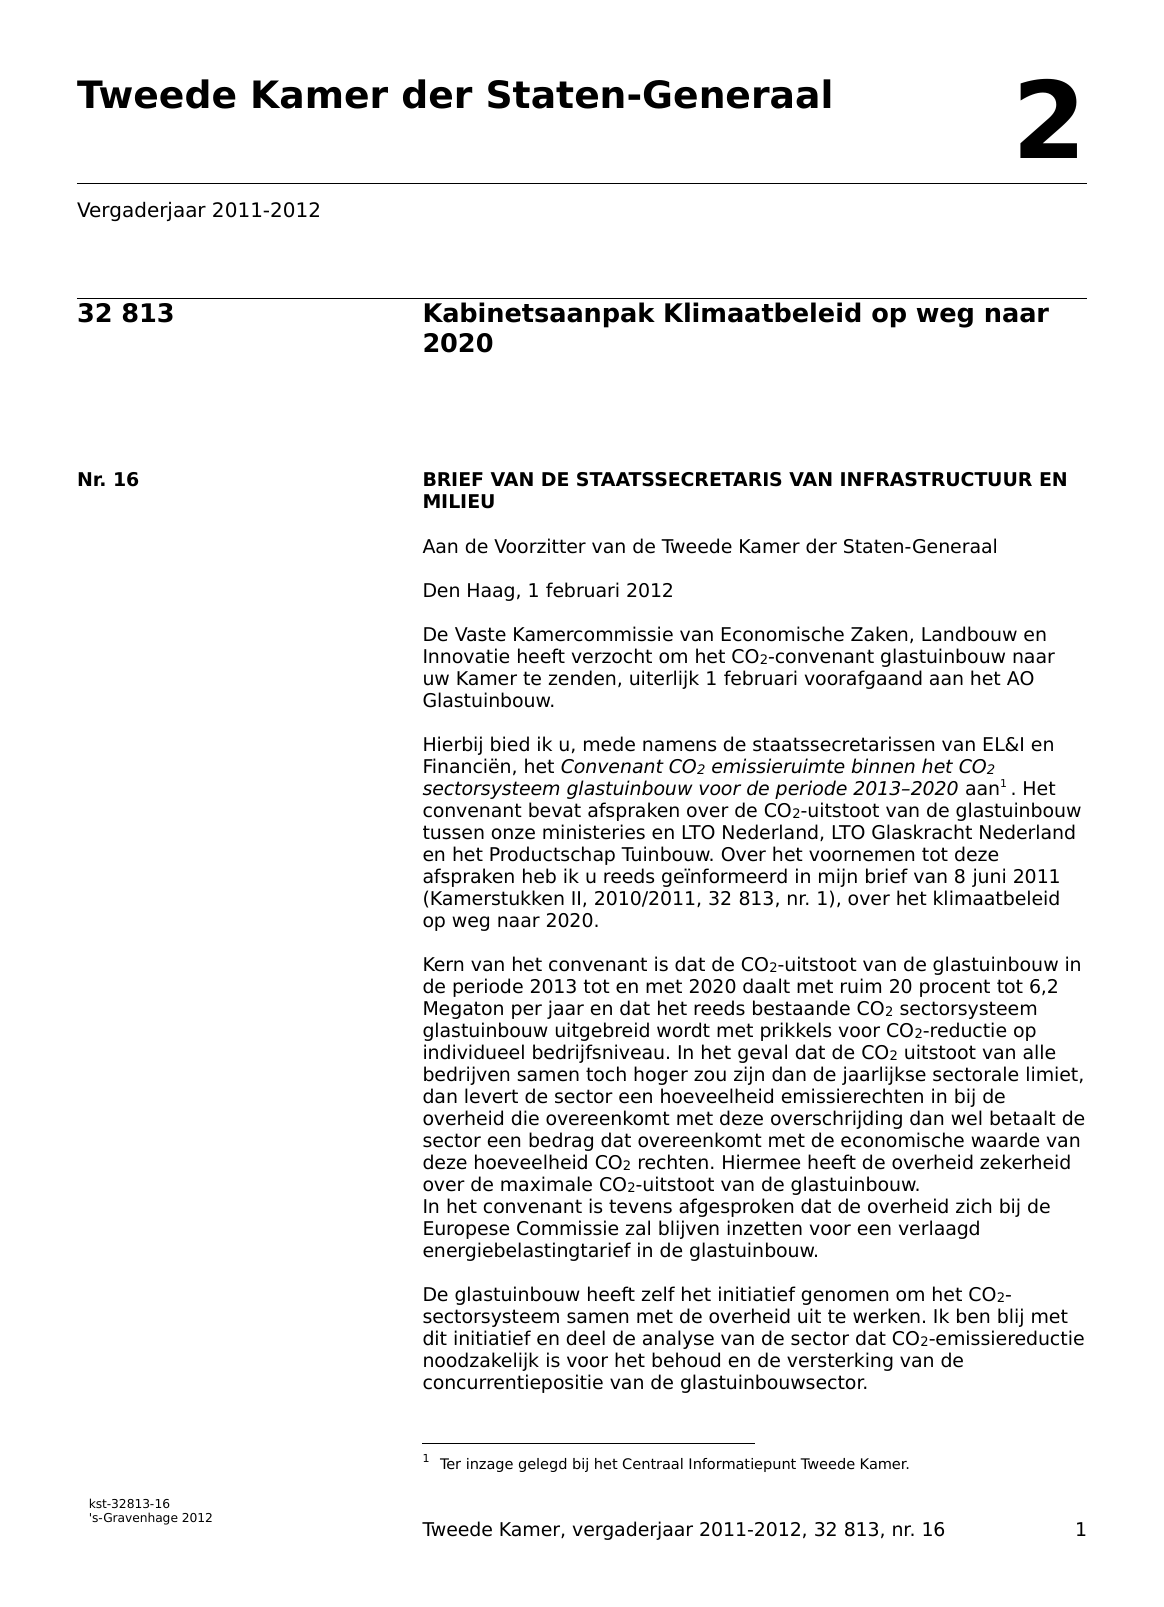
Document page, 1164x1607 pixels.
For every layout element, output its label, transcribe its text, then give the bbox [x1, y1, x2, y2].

text Den Haag, 1 februari 2012 [422, 580, 1087, 602]
subtitle 32 813 Kabinetsaanpak Klimaatbeleid op weg naar 2020 [77, 299, 1087, 358]
subtitle Nr. 16 BRIEF VAN DE STAATSSECRETARIS VAN INFRASTRUCTUUR EN MILIEU [77, 469, 1087, 513]
text Ter inzage gelegd bij het Centraal Informatiepunt Tweede Kamer. [422, 1452, 1087, 1474]
text Kern van het convenant is dat de CO2-uitstoot van de glastuinbouw in de periode 2013 tot en met 2020 daalt met ruim 20 procent tot 6,2 Megaton per jaar en dat het reeds bestaande CO2 sectorsysteem glastuinbouw uitgebreid wordt met prikkels voor CO2-reductie op individueel bedrijfsniveau. In het geval dat de CO2 uitstoot van alle bedrijven samen toch hoger zou zijn dan de jaarlijkse sectorale limiet, dan levert de sector een hoeveelheid emissierechten in bij de overheid die overeenkomt met deze overschrijding dan wel betaalt de sector een bedrag dat overeenkomt met de economische waarde van deze hoeveelheid CO2 rechten. Hiermee heeft de overheid zekerheid over de maximale CO2-uitstoot van de glastuinbouw. [422, 954, 1087, 1196]
text De Vaste Kamercommissie van Economische Zaken, Landbouw en Innovatie heeft verzocht om het CO2-convenant glastuinbouw naar uw Kamer te zenden, uiterlijk 1 februari voorafgaand aan het AO Glastuinbouw. [422, 624, 1087, 712]
text kst-32813-16 [88, 1497, 323, 1511]
table_cell Vergaderjaar 2011-2012 [77, 184, 1087, 298]
text In het convenant is tevens afgesproken dat de overheid zich bij de Europese Commissie zal blijven inzetten voor een verlaagd energiebelastingtarief in de glastuinbouw. [422, 1196, 1087, 1262]
table_header 2 [886, 59, 1087, 183]
text 's-Gravenhage 2012 [88, 1511, 323, 1525]
text Hierbij bied ik u, mede namens de staatssecretarissen van EL&I en Financiën, het Convenant CO2 emissieruimte binnen het CO2 sectorsysteem glastuinbouw voor de periode 2013–2020 aan. Het convenant bevat afspraken over de CO2-uitstoot van de glastuinbouw tussen onze ministeries en LTO Nederland, LTO Glaskracht Nederland en het Productschap Tuinbouw. Over het voornemen tot deze afspraken heb ik u reeds geïnformeerd in mijn brief van 8 juni 2011 (Kamerstukken II, 2010/2011, 32 813, nr. 1), over het klimaatbeleid op weg naar 2020. [422, 734, 1087, 932]
text De glastuinbouw heeft zelf het initiatief genomen om het CO2-sectorsysteem samen met de overheid uit te werken. Ik ben blij met dit initiatief en deel de analyse van de sector dat CO2-emissiereductie noodzakelijk is voor het behoud en de versterking van de concurrentiepositie van de glastuinbouwsector. [422, 1284, 1087, 1394]
table_header Tweede Kamer der Staten-Generaal [77, 59, 886, 183]
text Aan de Voorzitter van de Tweede Kamer der Staten-Generaal [422, 536, 1087, 557]
